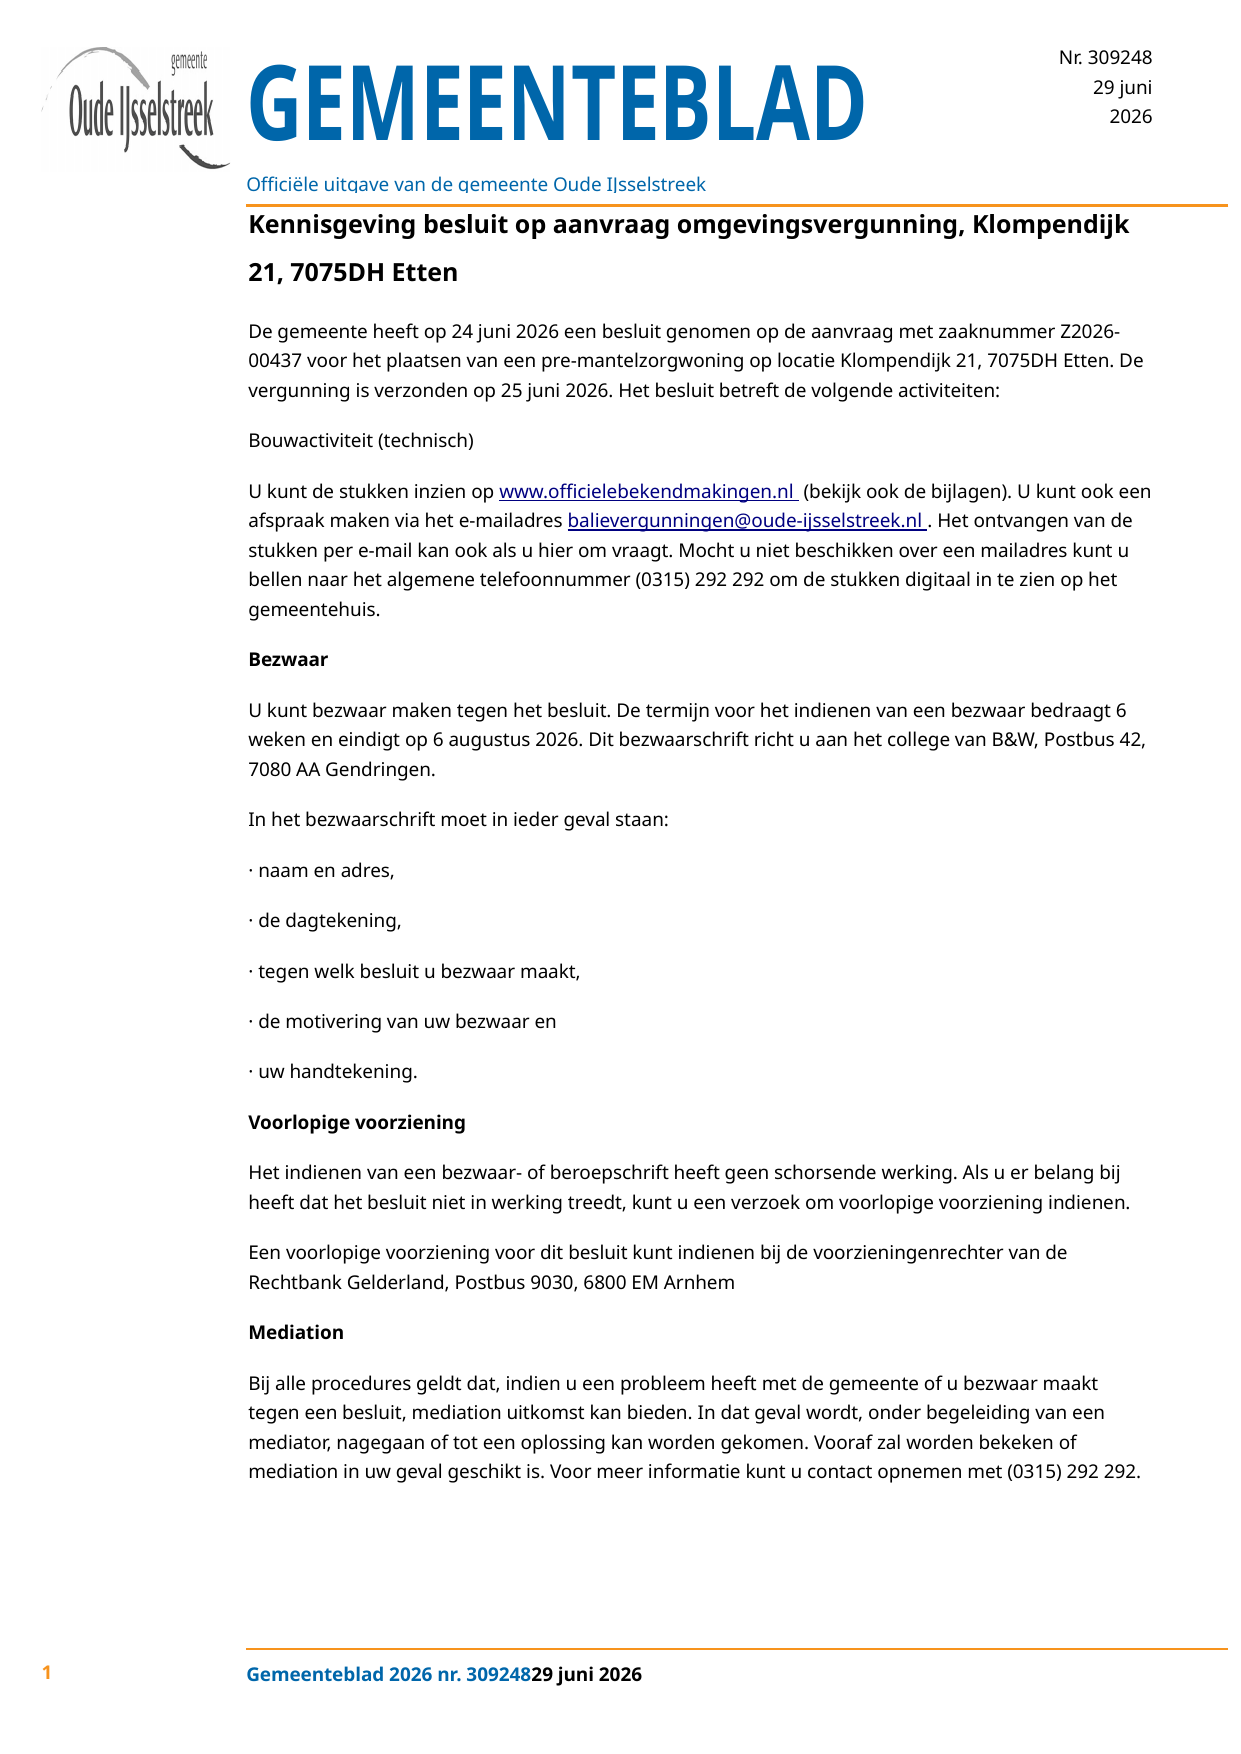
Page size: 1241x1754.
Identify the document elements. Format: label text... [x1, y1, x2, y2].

text U kunt de stukken inzien op www.officielebekendmakingen.nl (bekijk ook de bijlagen). U kunt ook een afspraak maken via het e-mailadres balievergunningen@oude-ijsselstreek.nl . Het ontvangen van de stukken per e-mail kan ook als u hier om vraagt. Mocht u niet beschikken over een mailadres kunt u bellen naar het algemene telefoonnummer (0315) 292 292 om de stukken digitaal in te zien op het gemeentehuis. [248, 478, 1152, 622]
text U kunt bezwaar maken tegen het besluit. De termijn voor het indienen van een bezwaar bedraagt 6 weken en eindigt op 6 augustus 2026. Dit bezwaarschrift richt u aan het college van B&W, Postbus 42, 7080 AA Gendringen. [248, 697, 1152, 782]
text · tegen welk besluit u bezwaar maakt, [248, 958, 1152, 984]
text Het indienen van een bezwaar- of beroepschrift heeft geen schorsende werking. Als u er belang bij heeft dat het besluit niet in werking treedt, kunt u een verzoek om voorlopige voorziening indienen. [248, 1159, 1152, 1215]
text Kennisgeving besluit op aanvraag omgevingsvergunning, Klompendijk 21, 7075DH Etten [248, 207, 1152, 288]
text · naam en adres, [248, 857, 1152, 883]
text Bouwactiviteit (technisch) [248, 427, 1152, 453]
text Bezwaar [248, 647, 1152, 672]
text Een voorlopige voorziening voor dit besluit kunt indienen bij de voorzieningenrechter van de Rechtbank Gelderland, Postbus 9030, 6800 EM Arnhem [248, 1239, 1152, 1295]
picture [41, 47, 231, 172]
text De gemeente heeft op 24 juni 2026 een besluit genomen op de aanvraag met zaaknummer Z2026-00437 voor het plaatsen van een pre-mantelzorgwoning op locatie Klompendijk 21, 7075DH Etten. De vergunning is verzonden op 25 juni 2026. Het besluit betreft de volgende activiteiten: [248, 318, 1152, 403]
text Voorlopige voorziening [248, 1109, 1152, 1135]
text In het bezwaarschrift moet in ieder geval staan: [248, 807, 1152, 832]
text · de dagtekening, [248, 907, 1152, 933]
text · de motivering van uw bezwaar en [248, 1008, 1152, 1034]
text · uw handtekening. [248, 1059, 1152, 1084]
text Mediation [248, 1319, 1152, 1345]
text Bij alle procedures geldt dat, indien u een probleem heeft met de gemeente of u bezwaar maakt tegen een besluit, mediation uitkomst kan bieden. In dat geval wordt, onder begeleiding van een mediator, nagegaan of tot een oplossing kan worden gekomen. Vooraf zal worden bekeken of mediation in uw geval geschikt is. Voor meer informatie kunt u contact opnemen met (0315) 292 292. [248, 1370, 1152, 1484]
